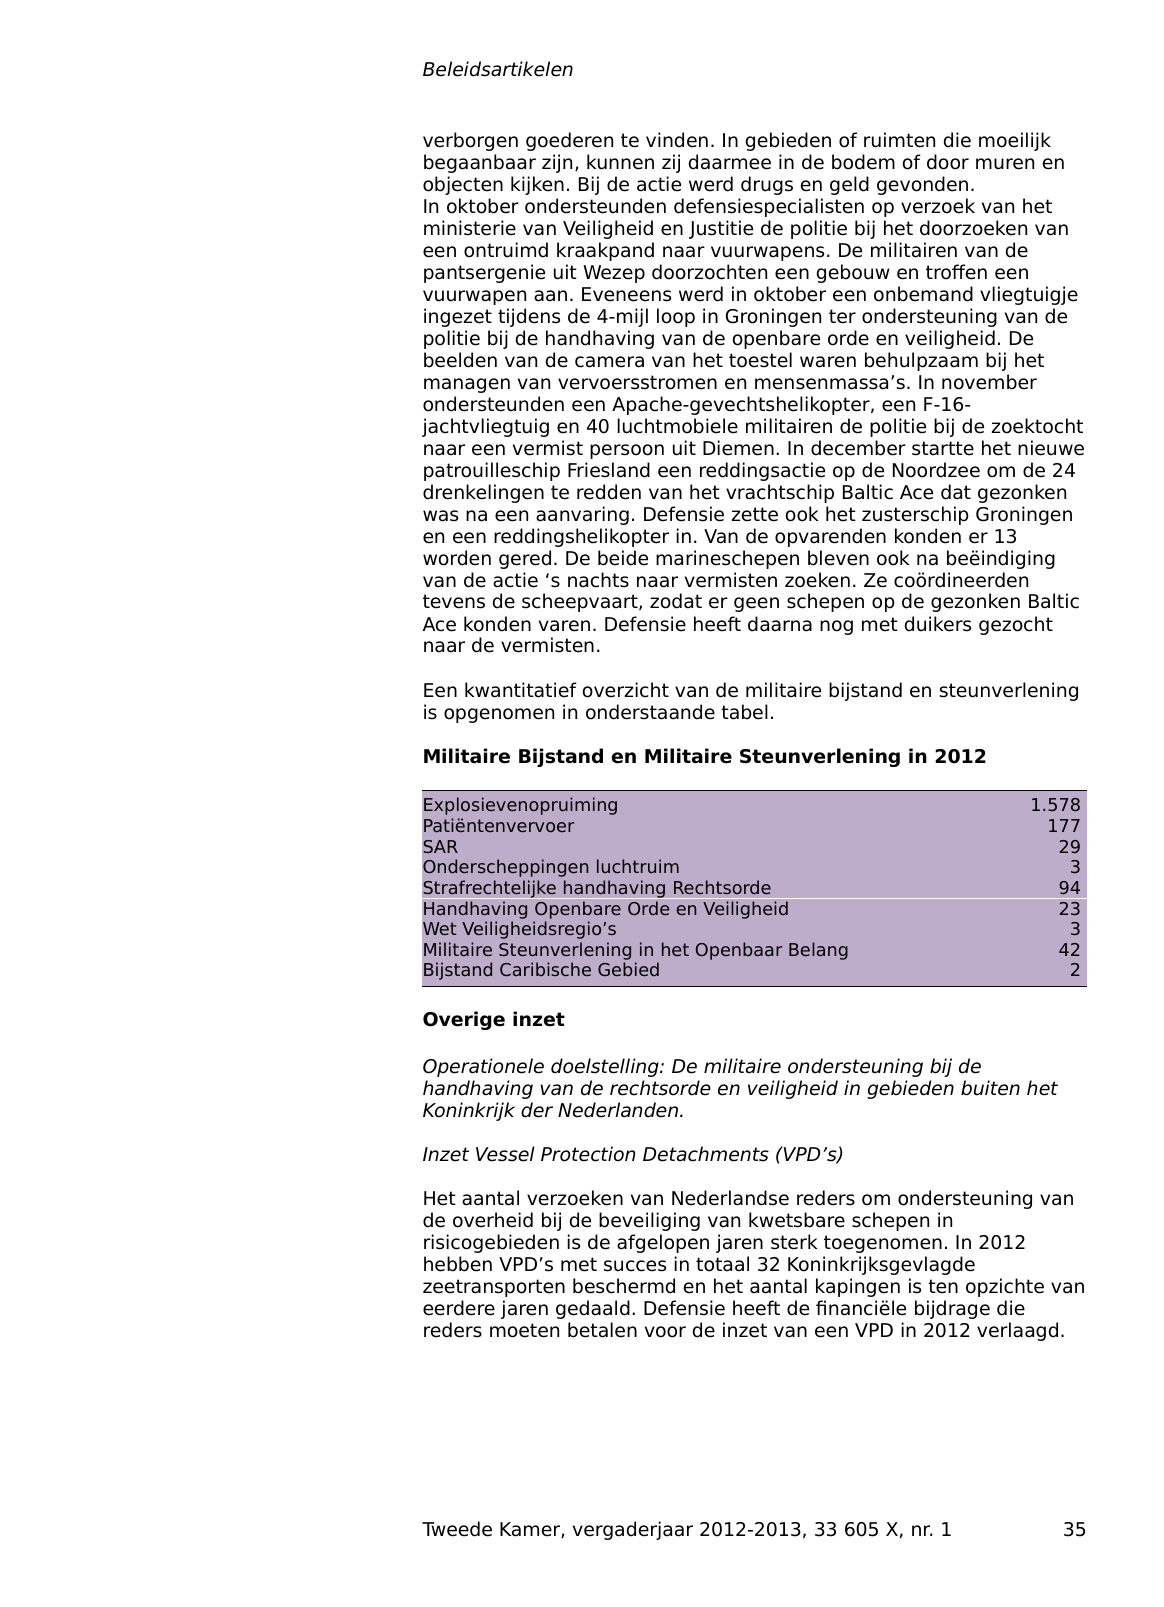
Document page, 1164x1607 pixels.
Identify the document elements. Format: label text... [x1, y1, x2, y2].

table_header Explosievenopruiming [422, 791, 978, 816]
subtitle Militaire Bijstand en Militaire Steunverlening in 2012 [422, 746, 1087, 768]
table_cell 42 [978, 940, 1087, 960]
text Het aantal verzoeken van Nederlandse reders om ondersteuning van de overheid bij de beveiliging van kwetsbare schepen in risicogebieden is de afgelopen jaren sterk toegenomen. In 2012 hebben VPD’s met succes in totaal 32 Koninkrijksgevlagde zeetransporten beschermd en het aantal kapingen is ten opzichte van eerdere jaren gedaald. Defensie heeft de financiële bijdrage die reders moeten betalen voor de inzet van een VPD in 2012 verlaagd. [422, 1188, 1087, 1342]
table_cell SAR [422, 837, 978, 857]
subtitle Inzet Vessel Protection Detachments (VPD’s) [422, 1144, 1087, 1166]
table_cell Bijstand Caribische Gebied [422, 960, 978, 986]
table_cell 2 [978, 960, 1087, 986]
subtitle Overige inzet [422, 1009, 1087, 1031]
table_cell 23 [978, 899, 1087, 919]
table_cell Handhaving Openbare Orde en Veiligheid [422, 899, 978, 919]
table_cell Militaire Steunverlening in het Openbaar Belang [422, 940, 978, 960]
table_cell Patiëntenvervoer [422, 816, 978, 837]
text Operationele doelstelling: De militaire ondersteuning bij de handhaving van de rechtsorde en veiligheid in gebieden buiten het Koninkrijk der Nederlanden. [422, 1056, 1087, 1122]
table_cell Onderscheppingen luchtruim [422, 857, 978, 878]
text verborgen goederen te vinden. In gebieden of ruimten die moeilijk begaanbaar zijn, kunnen zij daarmee in de bodem of door muren en objecten kijken. Bij de actie werd drugs en geld gevonden. [422, 130, 1087, 196]
table_header 1.578 [978, 791, 1087, 816]
table_cell 94 [978, 878, 1087, 898]
table_cell 3 [978, 919, 1087, 940]
table_cell Wet Veiligheidsregio’s [422, 919, 978, 940]
table_cell 29 [978, 837, 1087, 857]
table_cell 177 [978, 816, 1087, 837]
table_cell 3 [978, 857, 1087, 878]
table_cell Strafrechtelijke handhaving Rechtsorde [422, 878, 978, 898]
text Een kwantitatief overzicht van de militaire bijstand en steunverlening is opgenomen in onderstaande tabel. [422, 679, 1087, 723]
text In oktober ondersteunden defensiespecialisten op verzoek van het ministerie van Veiligheid en Justitie de politie bij het doorzoeken van een ontruimd kraakpand naar vuurwapens. De militairen van de pantsergenie uit Wezep doorzochten een gebouw en troffen een vuurwapen aan. Eveneens werd in oktober een onbemand vliegtuigje ingezet tijdens de 4-mijl loop in Groningen ter ondersteuning van de politie bij de handhaving van de openbare orde en veiligheid. De beelden van de camera van het toestel waren behulpzaam bij het managen van vervoersstromen en mensenmassa’s. In november ondersteunden een Apache-gevechtshelikopter, een F-16-jachtvliegtuig en 40 luchtmobiele militairen de politie bij de zoektocht naar een vermist persoon uit Diemen. In december startte het nieuwe patrouilleschip Friesland een reddingsactie op de Noordzee om de 24 drenkelingen te redden van het vrachtschip Baltic Ace dat gezonken was na een aanvaring. Defensie zette ook het zusterschip Groningen en een reddingshelikopter in. Van de opvarenden konden er 13 worden gered. De beide marineschepen bleven ook na beëindiging van de actie ‘s nachts naar vermisten zoeken. Ze coördineerden tevens de scheepvaart, zodat er geen schepen op de gezonken Baltic Ace konden varen. Defensie heeft daarna nog met duikers gezocht naar de vermisten. [422, 196, 1087, 657]
